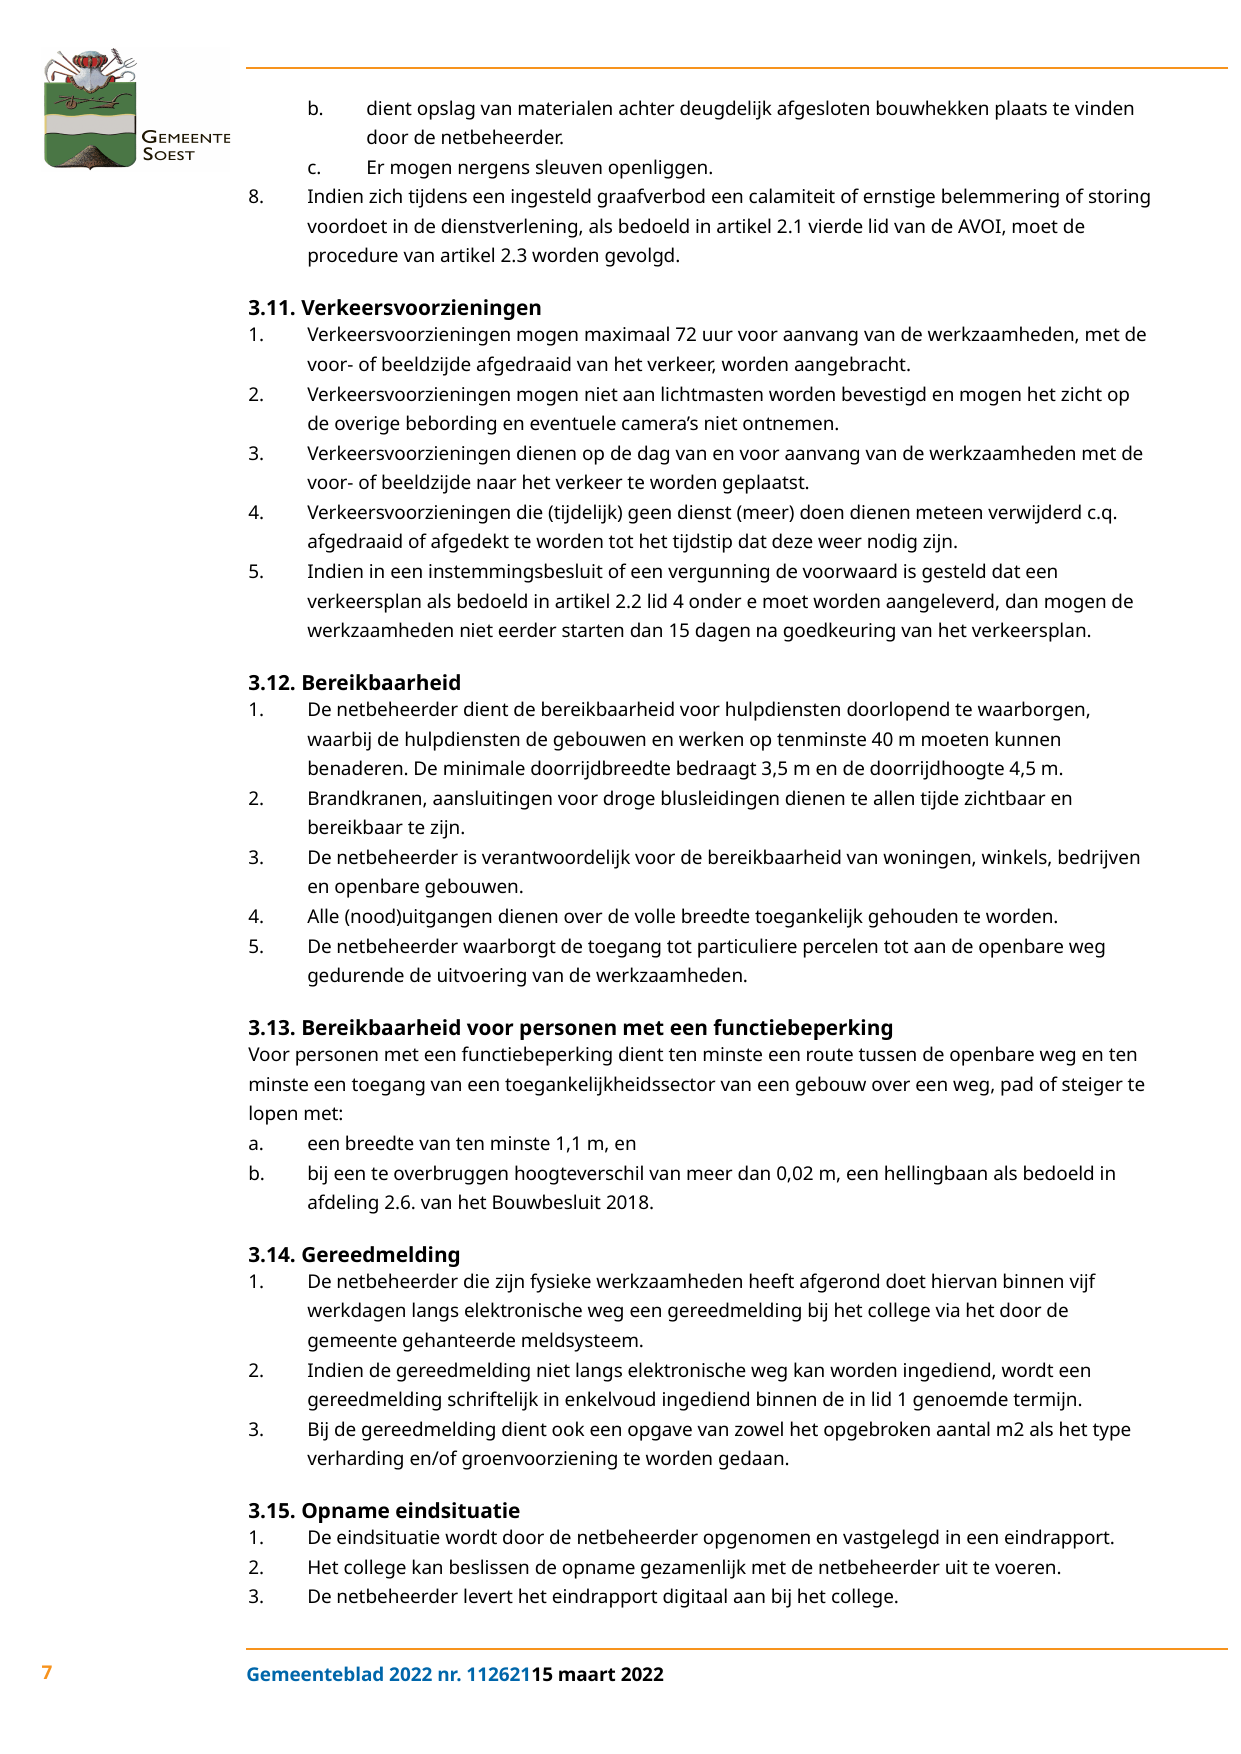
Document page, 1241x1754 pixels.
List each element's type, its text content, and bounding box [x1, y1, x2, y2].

list bij een te overbruggen hoogteverschil van meer dan 0,02 m, een hellingbaan als bedoeld in afdeling 2.6. van het Bouwbesluit 2018. [248, 1160, 1152, 1215]
list De netbeheerder dient de bereikbaarheid voor hulpdiensten doorlopend te waarborgen, waarbij de hulpdiensten de gebouwen en werken op tenminste 40 m moeten kunnen benaderen. De minimale doorrijdbreedte bedraagt 3,5 m en de doorrijdhoogte 4,5 m. [248, 696, 1152, 781]
list Er mogen nergens sleuven openliggen. [307, 154, 1152, 180]
list Verkeersvoorzieningen die (tijdelijk) geen dienst (meer) doen dienen meteen verwijderd c.q. afgedraaid of afgedekt te worden tot het tijdstip dat deze weer nodig zijn. [248, 499, 1152, 554]
list een breedte van ten minste 1,1 m, en [248, 1130, 1152, 1156]
text 3.14. Gereedmelding [248, 1240, 1152, 1268]
picture [41, 47, 231, 172]
text Voor personen met een functiebeperking dient ten minste een route tussen de openbare weg en ten minste een toegang van een toegankelijkheidssector van een gebouw over een weg, pad of steiger te lopen met: [248, 1041, 1152, 1126]
list De netbeheerder waarborgt de toegang tot particuliere percelen tot aan de openbare weg gedurende de uitvoering van de werkzaamheden. [248, 933, 1152, 988]
list Bij de gereedmelding dient ook een opgave van zowel het opgebroken aantal m2 als het type verharding en/of groenvoorziening te worden gedaan. [248, 1416, 1152, 1471]
list Indien in een instemmingsbesluit of een vergunning de voorwaard is gesteld dat een verkeersplan als bedoeld in artikel 2.2 lid 4 onder e moet worden aangeleverd, dan mogen de werkzaamheden niet eerder starten dan 15 dagen na goedkeuring van het verkeersplan. [248, 558, 1152, 643]
text 3.11. Verkeersvoorzieningen [248, 293, 1152, 322]
text 3.12. Bereikbaarheid [248, 668, 1152, 696]
list Verkeersvoorzieningen mogen maximaal 72 uur voor aanvang van de werkzaamheden, met de voor- of beeldzijde afgedraaid van het verkeer, worden aangebracht. [248, 322, 1152, 377]
list Verkeersvoorzieningen dienen op de dag van en voor aanvang van de werkzaamheden met de voor- of beeldzijde naar het verkeer te worden geplaatst. [248, 440, 1152, 495]
list De netbeheerder levert het eindrapport digitaal aan bij het college. [248, 1584, 1152, 1609]
text 3.13. Bereikbaarheid voor personen met een functiebeperking [248, 1013, 1152, 1041]
list Alle (nood)uitgangen dienen over de volle breedte toegankelijk gehouden te worden. [248, 903, 1152, 929]
text 3.15. Opname eindsituatie [248, 1496, 1152, 1524]
list Indien zich tijdens een ingesteld graafverbod een calamiteit of ernstige belemmering of storing voordoet in de dienstverlening, als bedoeld in artikel 2.1 vierde lid van de AVOI, moet de procedure van artikel 2.3 worden gevolgd. [248, 183, 1152, 268]
list De netbeheerder is verantwoordelijk voor de bereikbaarheid van woningen, winkels, bedrijven en openbare gebouwen. [248, 844, 1152, 899]
list Het college kan beslissen de opname gezamenlijk met de netbeheerder uit te voeren. [248, 1554, 1152, 1580]
list Brandkranen, aansluitingen voor droge blusleidingen dienen te allen tijde zichtbaar en bereikbaar te zijn. [248, 785, 1152, 840]
list Verkeersvoorzieningen mogen niet aan lichtmasten worden bevestigd en mogen het zicht op de overige bebording en eventuele camera’s niet ontnemen. [248, 381, 1152, 436]
list De eindsituatie wordt door de netbeheerder opgenomen en vastgelegd in een eindrapport. [248, 1524, 1152, 1550]
list Indien de gereedmelding niet langs elektronische weg kan worden ingediend, wordt een gereedmelding schriftelijk in enkelvoud ingediend binnen de in lid 1 genoemde termijn. [248, 1357, 1152, 1412]
list dient opslag van materialen achter deugdelijk afgesloten bouwhekken plaats te vinden door de netbeheerder. [307, 95, 1152, 150]
list De netbeheerder die zijn fysieke werkzaamheden heeft afgerond doet hiervan binnen vijf werkdagen langs elektronische weg een gereedmelding bij het college via het door de gemeente gehanteerde meldsysteem. [248, 1268, 1152, 1353]
